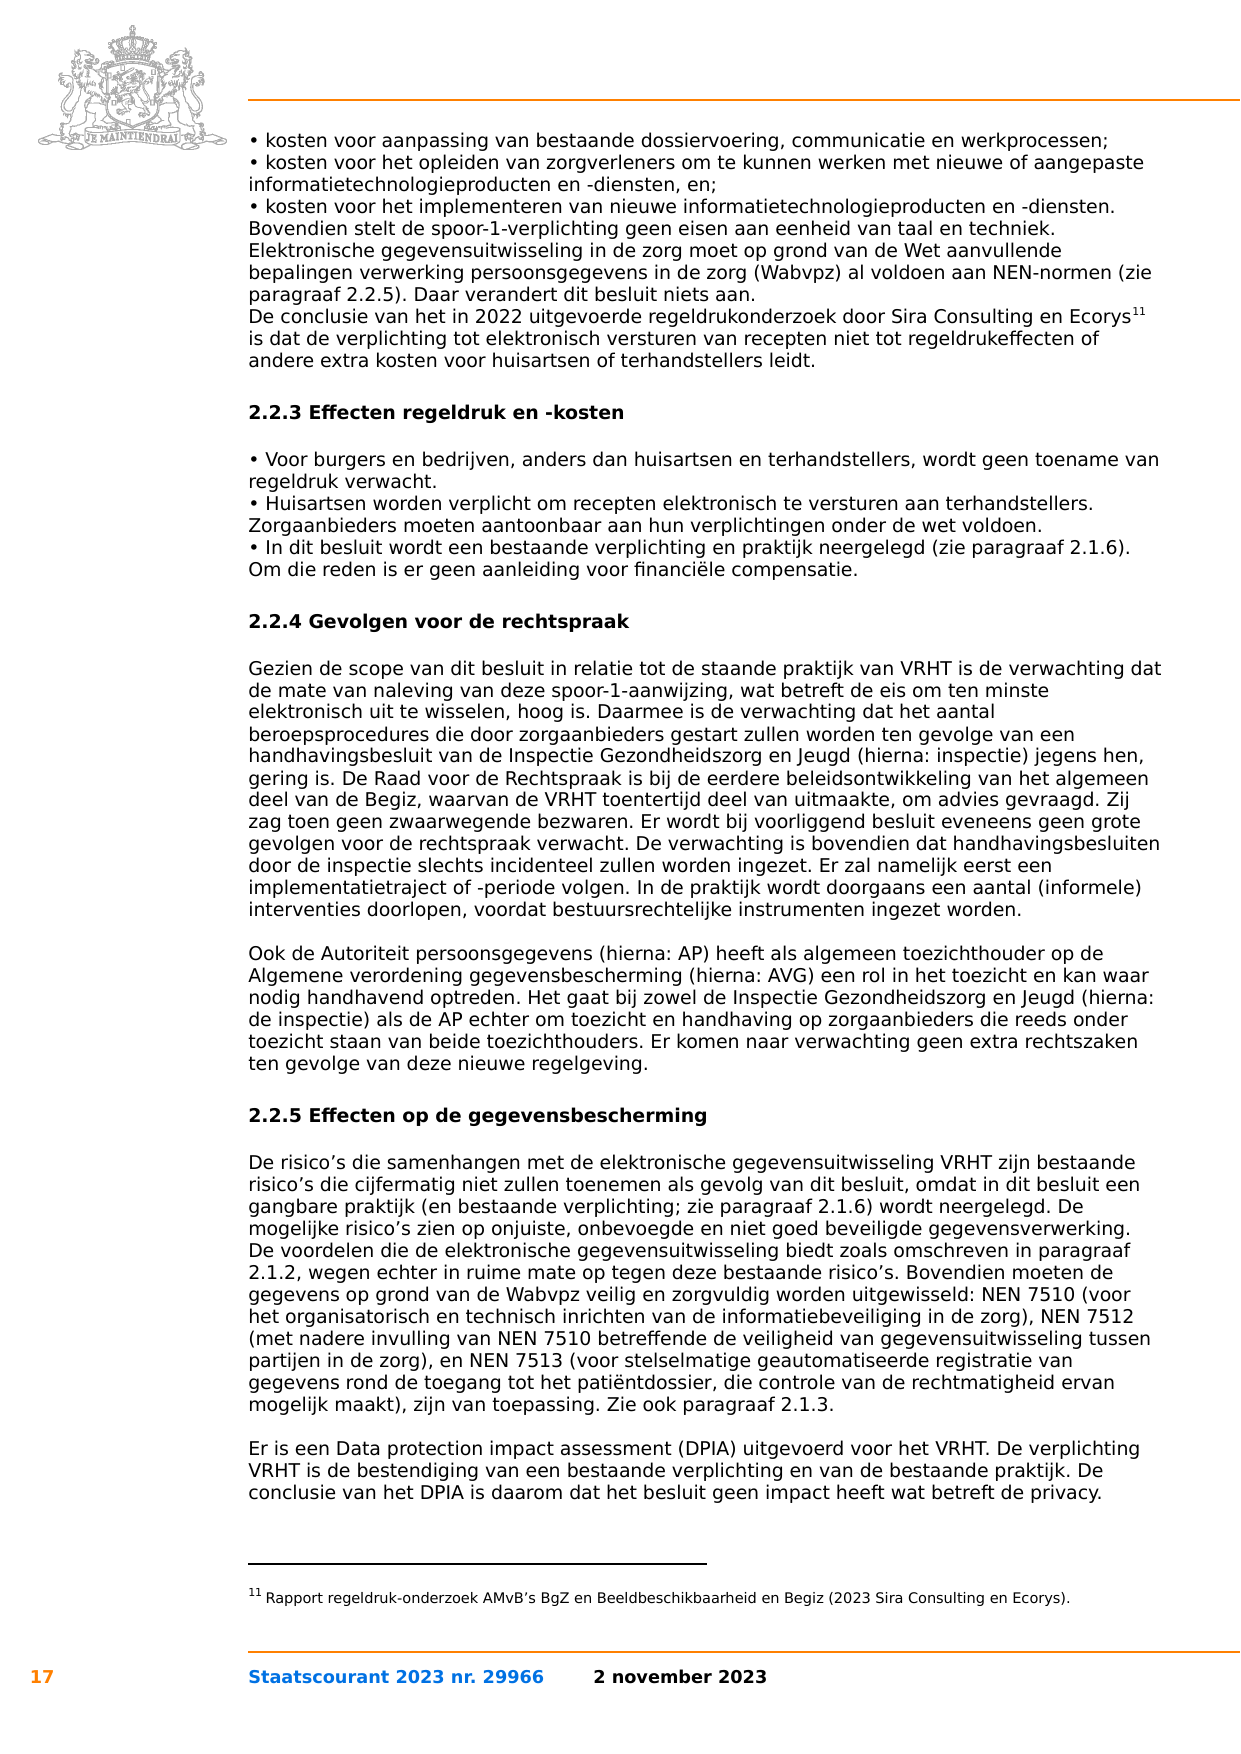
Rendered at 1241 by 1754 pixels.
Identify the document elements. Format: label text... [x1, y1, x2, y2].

text • In dit besluit wordt een bestaande verplichting en praktijk neergelegd (zie paragraaf 2.1.6). Om die reden is er geen aanleiding voor financiële compensatie. [248, 537, 1163, 581]
text • kosten voor aanpassing van bestaande dossiervoering, communicatie en werkprocessen; [248, 130, 1163, 152]
subtitle 2.2.3 Effecten regeldruk en -kosten [248, 402, 1163, 424]
subtitle 2.2.4 Gevolgen voor de rechtspraak [248, 611, 1163, 632]
text Bovendien stelt de spoor-1-verplichting geen eisen aan eenheid van taal en techniek. Elektronische gegevensuitwisseling in de zorg moet op grond van de Wet aanvullende bepalingen verwerking persoonsgegevens in de zorg (Wabvpz) al voldoen aan NEN-normen (zie paragraaf 2.2.5). Daar verandert dit besluit niets aan. [248, 218, 1163, 306]
text • kosten voor het implementeren van nieuwe informatietechnologieproducten en -diensten. [248, 196, 1163, 218]
text De conclusie van het in 2022 uitgevoerde regeldrukonderzoek door Sira Consulting en Ecorys is dat de verplichting tot elektronisch versturen van recepten niet tot regeldrukeffecten of andere extra kosten voor huisartsen of terhandstellers leidt. [248, 306, 1163, 372]
text • Huisartsen worden verplicht om recepten elektronisch te versturen aan terhandstellers. Zorgaanbieders moeten aantoonbaar aan hun verplichtingen onder de wet voldoen. [248, 493, 1163, 537]
text Er is een Data protection impact assessment (DPIA) uitgevoerd voor het VRHT. De verplichting VRHT is de bestendiging van een bestaande verplichting en van de bestaande praktijk. De conclusie van het DPIA is daarom dat het besluit geen impact heeft wat betreft de privacy. [248, 1438, 1163, 1503]
text • kosten voor het opleiden van zorgverleners om te kunnen werken met nieuwe of aangepaste informatietechnologieproducten en -diensten, en; [248, 152, 1163, 196]
text Ook de Autoriteit persoonsgegevens (hierna: AP) heeft als algemeen toezichthouder op de Algemene verordening gegevensbescherming (hierna: AVG) een rol in het toezicht en kan waar nodig handhavend optreden. Het gaat bij zowel de Inspectie Gezondheidszorg en Jeugd (hierna: de inspectie) als de AP echter om toezicht en handhaving op zorgaanbieders die reeds onder toezicht staan van beide toezichthouders. Er komen naar verwachting geen extra rechtszaken ten gevolge van deze nieuwe regelgeving. [248, 943, 1163, 1075]
picture [38, 25, 227, 150]
text • Voor burgers en bedrijven, anders dan huisartsen en terhandstellers, wordt geen toename van regeldruk verwacht. [248, 449, 1163, 493]
text De risico’s die samenhangen met de elektronische gegevensuitwisseling VRHT zijn bestaande risico’s die cijfermatig niet zullen toenemen als gevolg van dit besluit, omdat in dit besluit een gangbare praktijk (en bestaande verplichting; zie paragraaf 2.1.6) wordt neergelegd. De mogelijke risico’s zien op onjuiste, onbevoegde en niet goed beveiligde gegevensverwerking. De voordelen die de elektronische gegevensuitwisseling biedt zoals omschreven in paragraaf 2.1.2, wegen echter in ruime mate op tegen deze bestaande risico’s. Bovendien moeten de gegevens op grond van de Wabvpz veilig en zorgvuldig worden uitgewisseld: NEN 7510 (voor het organisatorisch en technisch inrichten van de informatiebeveiliging in de zorg), NEN 7512 (met nadere invulling van NEN 7510 betreffende de veiligheid van gegevensuitwisseling tussen partijen in de zorg), en NEN 7513 (voor stelselmatige geautomatiseerde registratie van gegevens rond de toegang tot het patiëntdossier, die controle van de rechtmatigheid ervan mogelijk maakt), zijn van toepassing. Zie ook paragraaf 2.1.3. [248, 1152, 1163, 1416]
text Rapport regeldruk-onderzoek AMvB’s BgZ en Beeldbeschikbaarheid en Begiz (2023 Sira Consulting en Ecorys). [248, 1586, 1163, 1608]
subtitle 2.2.5 Effecten op de gegevensbescherming [248, 1105, 1163, 1127]
text Gezien de scope van dit besluit in relatie tot de staande praktijk van VRHT is de verwachting dat de mate van naleving van deze spoor-1-aanwijzing, wat betreft de eis om ten minste elektronisch uit te wisselen, hoog is. Daarmee is de verwachting dat het aantal beroepsprocedures die door zorgaanbieders gestart zullen worden ten gevolge van een handhavingsbesluit van de Inspectie Gezondheidszorg en Jeugd (hierna: inspectie) jegens hen, gering is. De Raad voor de Rechtspraak is bij de eerdere beleidsontwikkeling van het algemeen deel van de Begiz, waarvan de VRHT toentertijd deel van uitmaakte, om advies gevraagd. Zij zag toen geen zwaarwegende bezwaren. Er wordt bij voorliggend besluit eveneens geen grote gevolgen voor de rechtspraak verwacht. De verwachting is bovendien dat handhavingsbesluiten door de inspectie slechts incidenteel zullen worden ingezet. Er zal namelijk eerst een implementatietraject of -periode volgen. In de praktijk wordt doorgaans een aantal (informele) interventies doorlopen, voordat bestuursrechtelijke instrumenten ingezet worden. [248, 657, 1163, 921]
